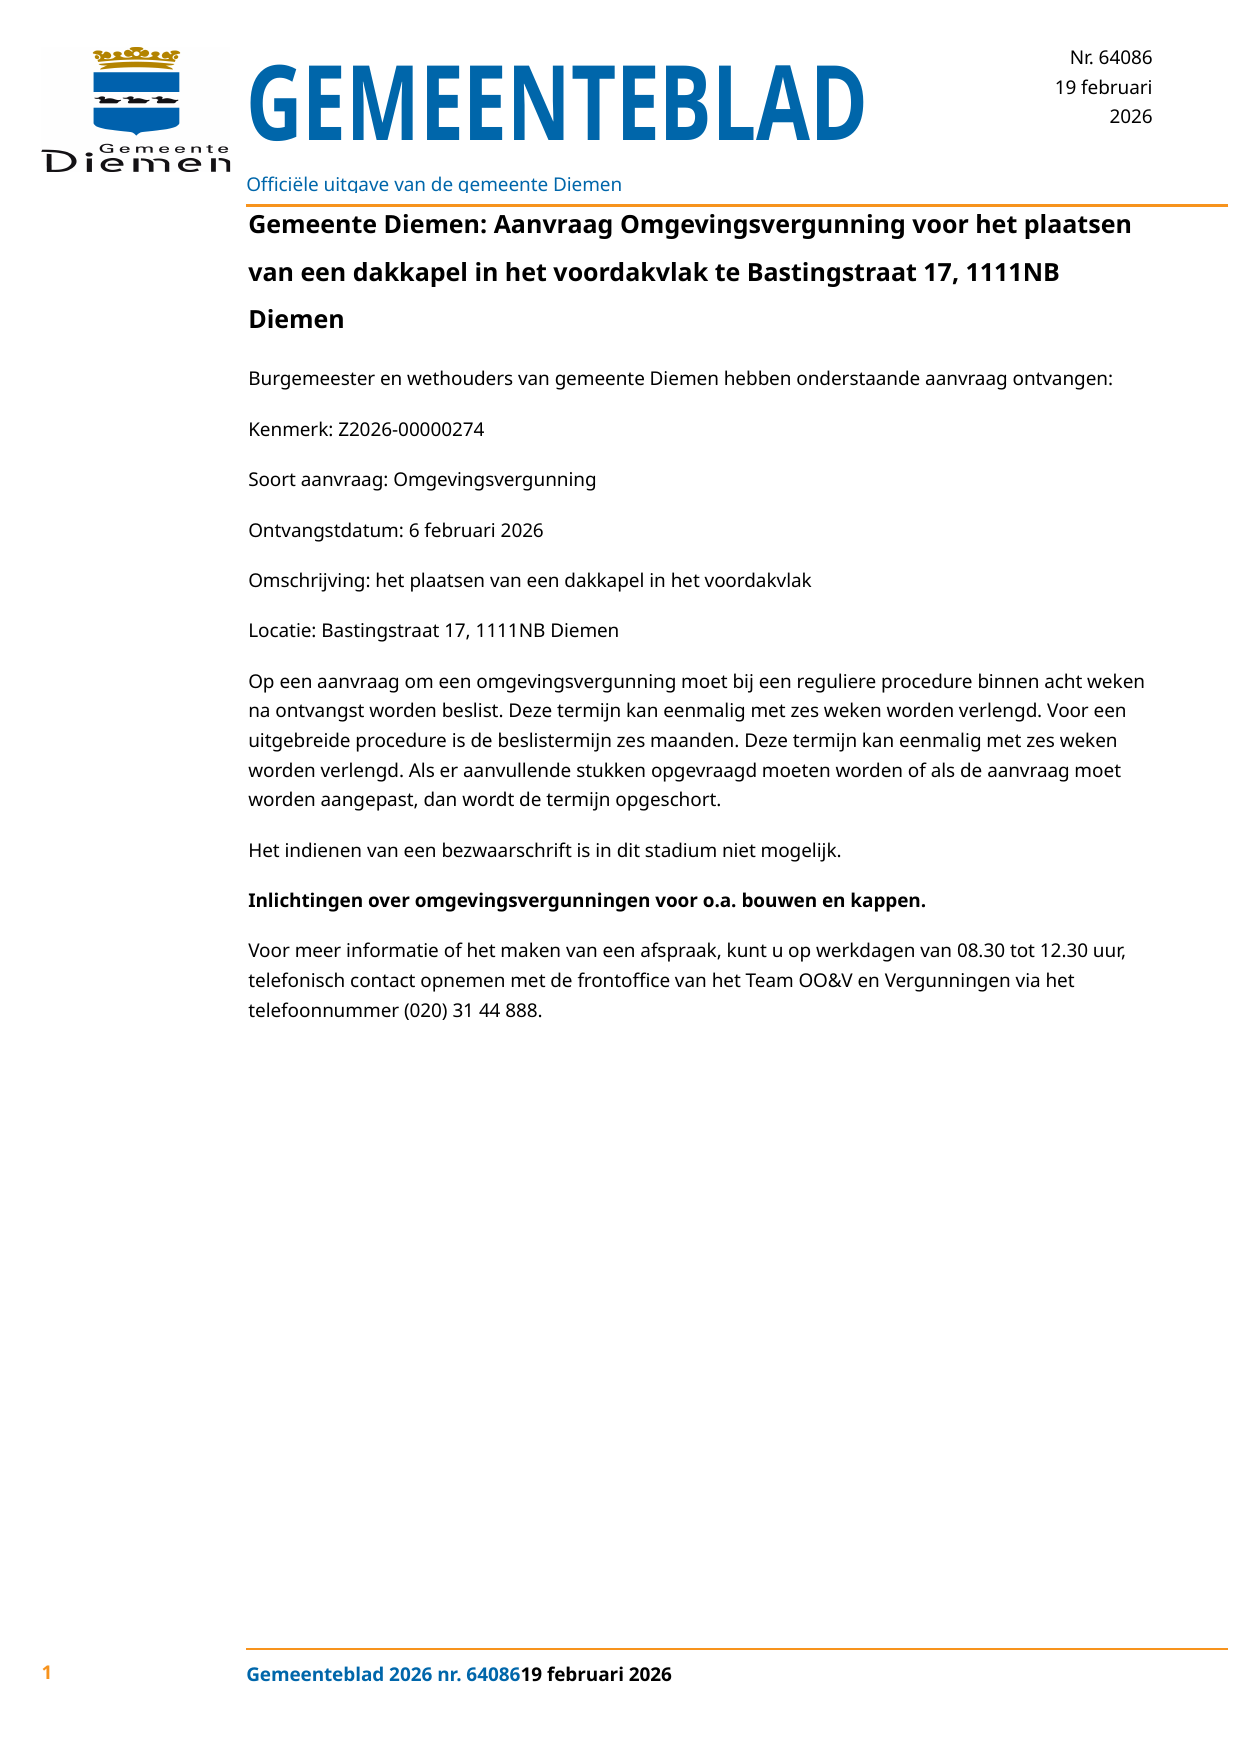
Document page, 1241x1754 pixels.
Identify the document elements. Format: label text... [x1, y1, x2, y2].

text Inlichtingen over omgevingsvergunningen voor o.a. bouwen en kappen. [248, 887, 1152, 913]
text Kenmerk: Z2026-00000274 [248, 416, 1152, 442]
text Op een aanvraag om een omgevingsvergunning moet bij een reguliere procedure binnen acht weken na ontvangst worden beslist. Deze termijn kan eenmalig met zes weken worden verlengd. Voor een uitgebreide procedure is de beslistermijn zes maanden. Deze termijn kan eenmalig met zes weken worden verlengd. Als er aanvullende stukken opgevraagd moeten worden of als de aanvraag moet worden aangepast, dan wordt de termijn opgeschort. [248, 668, 1152, 812]
text Burgemeester en wethouders van gemeente Diemen hebben onderstaande aanvraag ontvangen: [248, 366, 1152, 391]
text Omschrijving: het plaatsen van een dakkapel in het voordakvlak [248, 567, 1152, 593]
text Het indienen van een bezwaarschrift is in dit stadium niet mogelijk. [248, 837, 1152, 862]
text Gemeente Diemen: Aanvraag Omgevingsvergunning voor het plaatsen van een dakkapel in het voordakvlak te Bastingstraat 17, 1111NB Diemen [248, 207, 1152, 336]
text Ontvangstdatum: 6 februari 2026 [248, 517, 1152, 542]
text Voor meer informatie of het maken van een afspraak, kunt u op werkdagen van 08.30 tot 12.30 uur, telefonisch contact opnemen met de frontoffice van het Team OO&V en Vergunningen via het telefoonnummer (020) 31 44 888. [248, 938, 1152, 1022]
text Locatie: Bastingstraat 17, 1111NB Diemen [248, 618, 1152, 643]
picture [41, 47, 231, 172]
text Soort aanvraag: Omgevingsvergunning [248, 466, 1152, 492]
